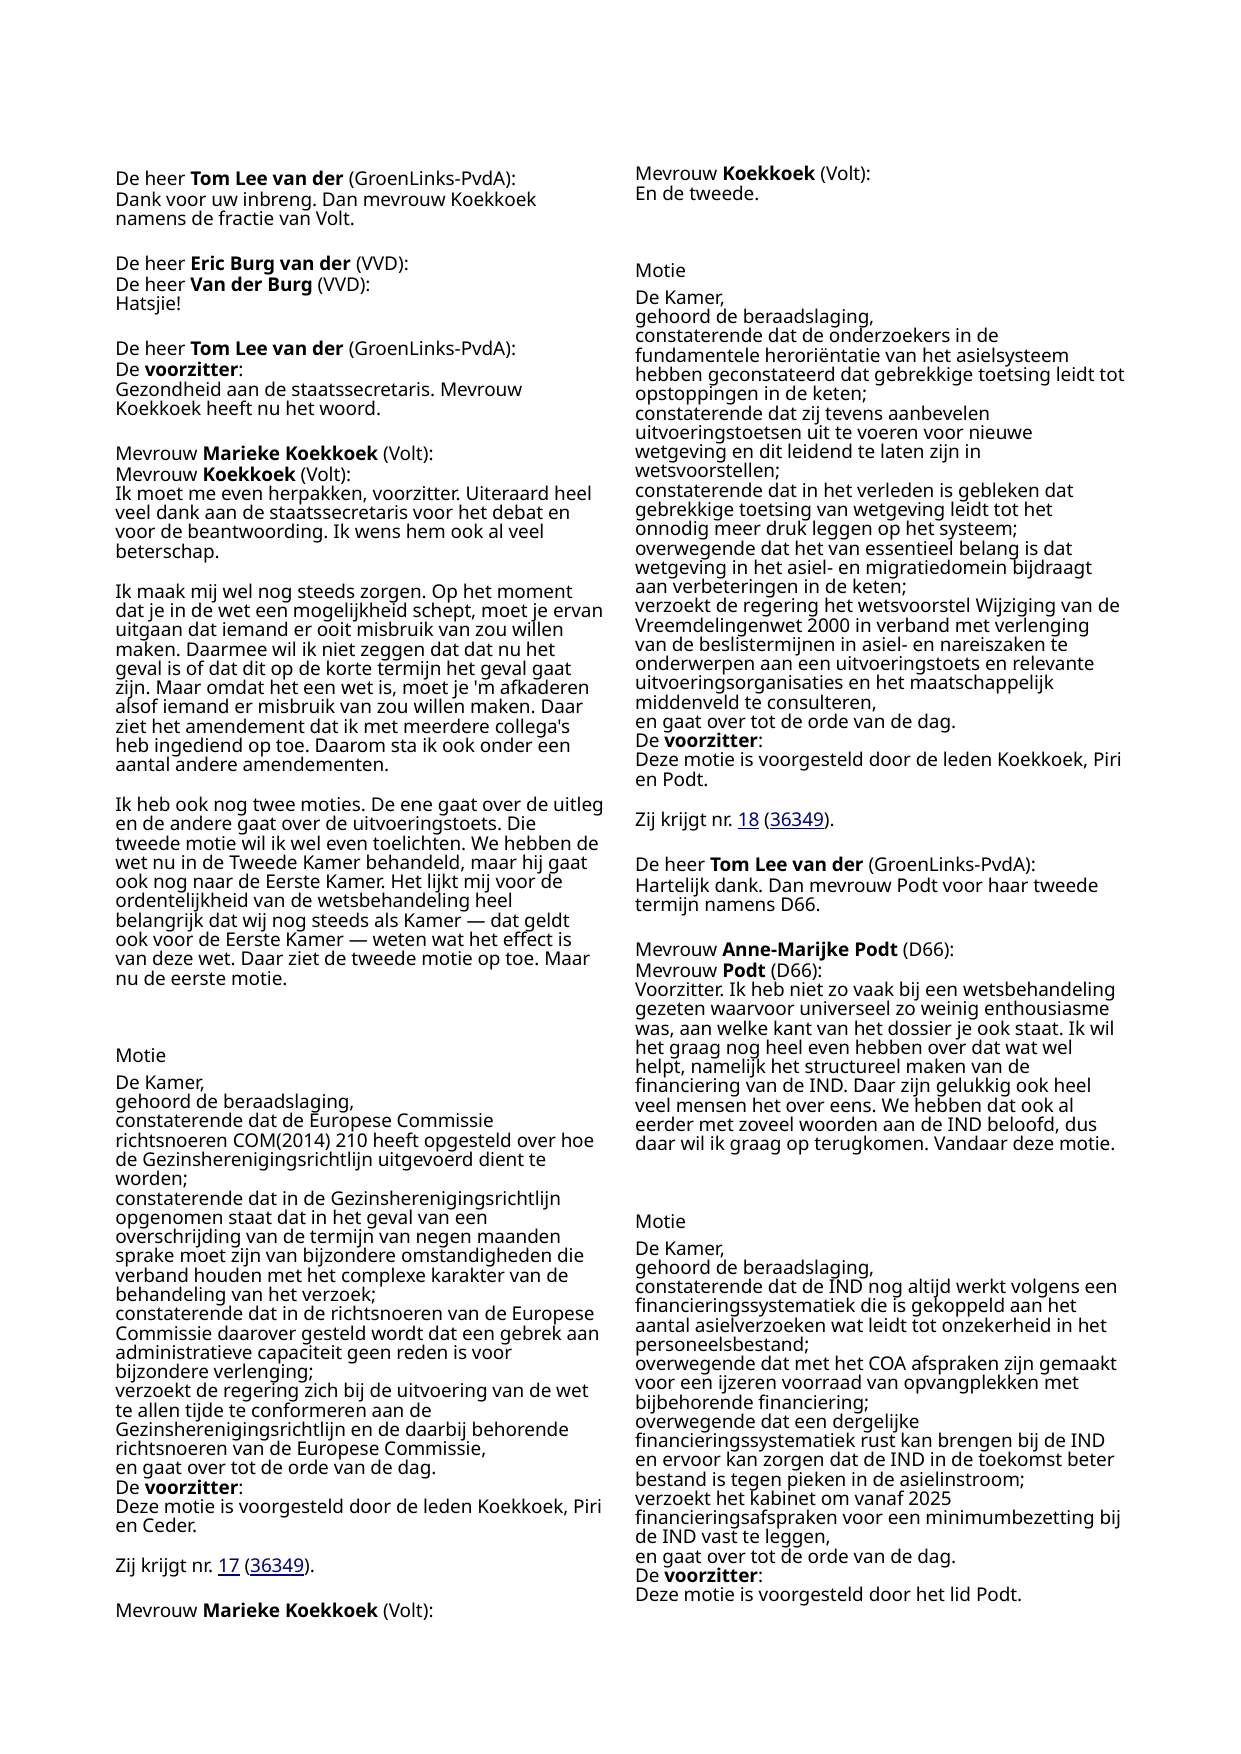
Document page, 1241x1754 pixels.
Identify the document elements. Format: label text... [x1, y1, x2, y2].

text De Kamer, [635, 1239, 1125, 1259]
text De Kamer, [115, 1074, 605, 1093]
text overwegende dat met het COA afspraken zijn gemaakt voor een ijzeren voorraad van opvangplekken met bijbehorende financiering; [635, 1355, 1125, 1413]
text De voorzitter: [115, 1479, 605, 1498]
text overwegende dat een dergelijke financieringssystematiek rust kan brengen bij de IND en ervoor kan zorgen dat de IND in de toekomst beter bestand is tegen pieken in de asielinstroom; [635, 1413, 1125, 1490]
text Mevrouw Marieke Koekkoek (Volt): [115, 1597, 605, 1623]
text Dank voor uw inbreng. Dan mevrouw Koekkoek namens de fractie van Volt. [115, 191, 605, 229]
text De heer Tom Lee van der (GroenLinks-PvdA): [635, 851, 1125, 877]
text Deze motie is voorgesteld door de leden Koekkoek, Piri en Podt. [635, 751, 1125, 790]
text constaterende dat de onderzoekers in de fundamentele heroriëntatie van het asielsysteem hebben geconstateerd dat gebrekkige toetsing leidt tot opstoppingen in de keten; [635, 327, 1125, 404]
text De heer Eric Burg van der (VVD): [115, 250, 605, 276]
text gehoord de beraadslaging, [115, 1093, 605, 1112]
text en gaat over tot de orde van de dag. [635, 713, 1125, 732]
text Deze motie is voorgesteld door het lid Podt. [635, 1586, 1125, 1606]
text Hartelijk dank. Dan mevrouw Podt voor haar tweede termijn namens D66. [635, 877, 1125, 915]
text constaterende dat de Europese Commissie richtsnoeren COM(2014) 210 heeft opgesteld over hoe de Gezinsherenigingsrichtlijn uitgevoerd dient te worden; [115, 1112, 605, 1189]
text De voorzitter: [635, 732, 1125, 751]
text overwegende dat het van essentieel belang is dat wetgeving in het asiel- en migratiedomein bijdraagt aan verbeteringen in de keten; [635, 539, 1125, 597]
text De heer Tom Lee van der (GroenLinks-PvdA): [115, 165, 605, 191]
text Mevrouw Anne-Marijke Podt (D66): [635, 936, 1125, 962]
text Zij krijgt nr. 18 (36349). [635, 811, 1125, 830]
text Ik moet me even herpakken, voorzitter. Uiteraard heel veel dank aan de staatssecretaris voor het debat en voor de beantwoording. Ik wens hem ook al veel beterschap. [115, 485, 605, 562]
text Hatsjie! [115, 295, 605, 315]
text Voorzitter. Ik heb niet zo vaak bij een wetsbehandeling gezeten waarvoor universeel zo weinig enthousiasme was, aan welke kant van het dossier je ook staat. Ik wil het graag nog heel even hebben over dat wat wel helpt, namelijk het structureel maken van de financiering van de IND. Daar zijn gelukkig ook heel veel mensen het over eens. We hebben dat ook al eerder met zoveel woorden aan de IND beloofd, dus daar wil ik graag op terugkomen. Vandaar deze motie. [635, 981, 1125, 1154]
text De Kamer, [635, 289, 1125, 308]
text Ik heb ook nog twee moties. De ene gaat over de uitleg en de andere gaat over de uitvoeringstoets. Die tweede motie wil ik wel even toelichten. We hebben de wet nu in de Tweede Kamer behandeld, maar hij gaat ook nog naar de Eerste Kamer. Het lijkt mij voor de ordentelijkheid van de wetsbehandeling heel belangrijk dat wij nog steeds als Kamer — dat geldt ook voor de Eerste Kamer — weten wat het effect is van deze wet. Daar ziet de tweede motie op toe. Maar nu de eerste motie. [115, 796, 605, 989]
text De voorzitter: [115, 361, 605, 381]
text De heer Tom Lee van der (GroenLinks-PvdA): [115, 336, 605, 361]
text Ik maak mij wel nog steeds zorgen. Op het moment dat je in de wet een mogelijkheid schept, moet je ervan uitgaan dat iemand er ooit misbruik van zou willen maken. Daarmee wil ik niet zeggen dat dat nu het geval is of dat dit op de korte termijn het geval gaat zijn. Maar omdat het een wet is, moet je 'm afkaderen alsof iemand er misbruik van zou willen maken. Daar ziet het amendement dat ik met meerdere collega's heb ingediend op toe. Daarom sta ik ook onder een aantal andere amendementen. [115, 583, 605, 775]
text Gezondheid aan de staatssecretaris. Mevrouw Koekkoek heeft nu het woord. [115, 381, 605, 419]
text De voorzitter: [635, 1567, 1125, 1586]
text Mevrouw Marieke Koekkoek (Volt): [115, 440, 605, 466]
text constaterende dat zij tevens aanbevelen uitvoeringstoetsen uit te voeren voor nieuwe wetgeving en dit leidend te laten zijn in wetsvoorstellen; [635, 404, 1125, 482]
text Motie [635, 257, 1125, 283]
text gehoord de beraadslaging, [635, 1259, 1125, 1278]
text verzoekt het kabinet om vanaf 2025 financieringsafspraken voor een minimumbezetting bij de IND vast te leggen, [635, 1490, 1125, 1548]
text Mevrouw Koekkoek (Volt): [635, 165, 1125, 184]
text gehoord de beraadslaging, [635, 308, 1125, 327]
text Zij krijgt nr. 17 (36349). [115, 1557, 605, 1576]
text constaterende dat in de richtsnoeren van de Europese Commissie daarover gesteld wordt dat een gebrek aan administratieve capaciteit geen reden is voor bijzondere verlenging; [115, 1305, 605, 1382]
text Motie [115, 1042, 605, 1068]
text en gaat over tot de orde van de dag. [635, 1548, 1125, 1567]
text Mevrouw Koekkoek (Volt): [115, 466, 605, 485]
text constaterende dat in de Gezinsherenigingsrichtlijn opgenomen staat dat in het geval van een overschrijding van de termijn van negen maanden sprake moet zijn van bijzondere omstandigheden die verband houden met het complexe karakter van de behandeling van het verzoek; [115, 1189, 605, 1305]
text verzoekt de regering zich bij de uitvoering van de wet te allen tijde te conformeren aan de Gezinsherenigingsrichtlijn en de daarbij behorende richtsnoeren van de Europese Commissie, [115, 1382, 605, 1459]
text constaterende dat de IND nog altijd werkt volgens een financieringssystematiek die is gekoppeld aan het aantal asielverzoeken wat leidt tot onzekerheid in het personeelsbestand; [635, 1278, 1125, 1355]
text Motie [635, 1208, 1125, 1233]
text constaterende dat in het verleden is gebleken dat gebrekkige toetsing van wetgeving leidt tot het onnodig meer druk leggen op het systeem; [635, 482, 1125, 539]
text verzoekt de regering het wetsvoorstel Wijziging van de Vreemdelingenwet 2000 in verband met verlenging van de beslistermijnen in asiel- en nareiszaken te onderwerpen aan een uitvoeringstoets en relevante uitvoeringsorganisaties en het maatschappelijk middenveld te consulteren, [635, 597, 1125, 713]
text Mevrouw Podt (D66): [635, 962, 1125, 981]
text De heer Van der Burg (VVD): [115, 276, 605, 295]
text Deze motie is voorgesteld door de leden Koekkoek, Piri en Ceder. [115, 1498, 605, 1536]
text En de tweede. [635, 184, 1125, 204]
text en gaat over tot de orde van de dag. [115, 1459, 605, 1479]
